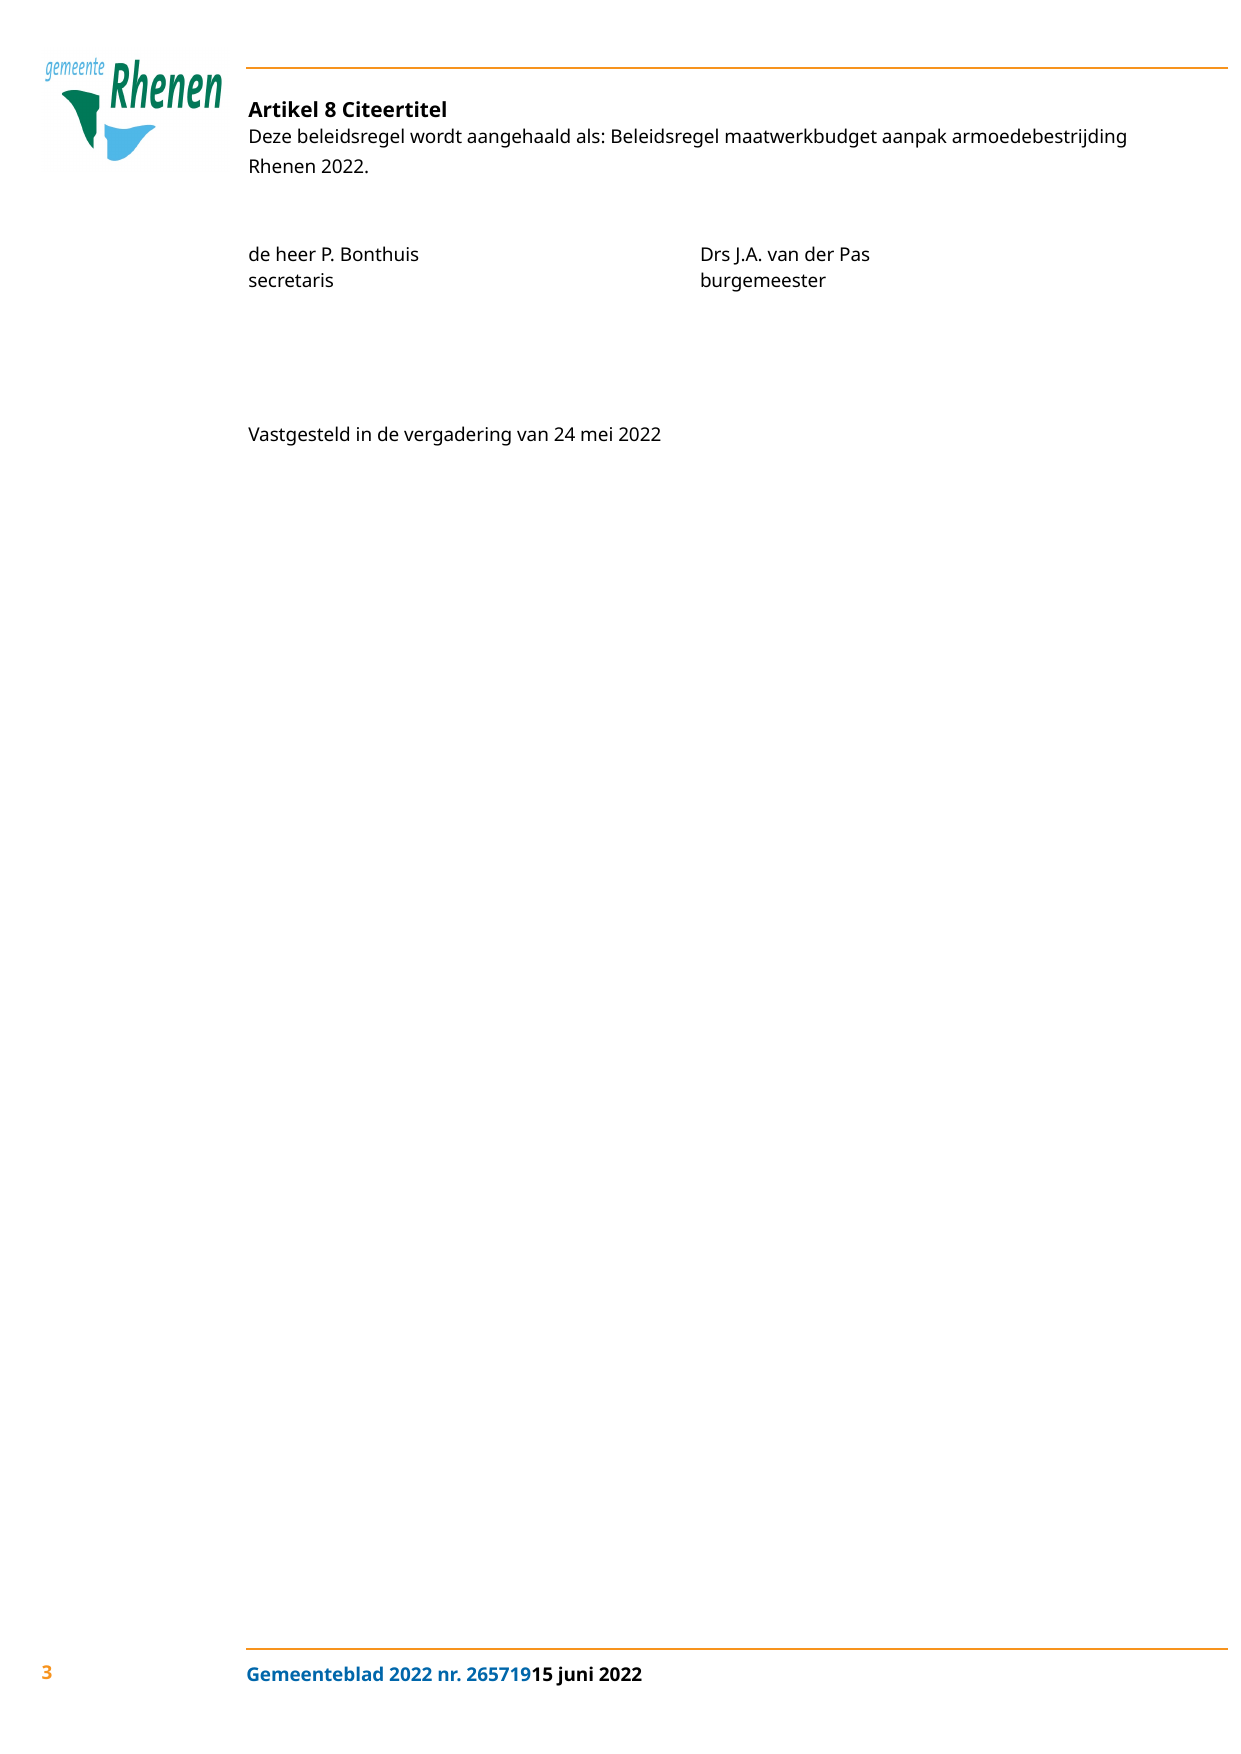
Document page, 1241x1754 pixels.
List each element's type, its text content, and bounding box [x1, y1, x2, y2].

table_header de heer P. Bonthuis [248, 242, 700, 267]
text Deze beleidsregel wordt aangehaald als: Beleidsregel maatwerkbudget aanpak armoedebestrijding Rhenen 2022. [248, 123, 1152, 178]
table_cell burgemeester [700, 268, 1152, 293]
text Vastgesteld in de vergadering van 24 mei 2022 [248, 421, 1152, 447]
table_cell secretaris [248, 268, 700, 293]
text Artikel 8 Citeertitel [248, 95, 1152, 123]
table_header Drs J.A. van der Pas [700, 242, 1152, 267]
picture [41, 47, 231, 172]
